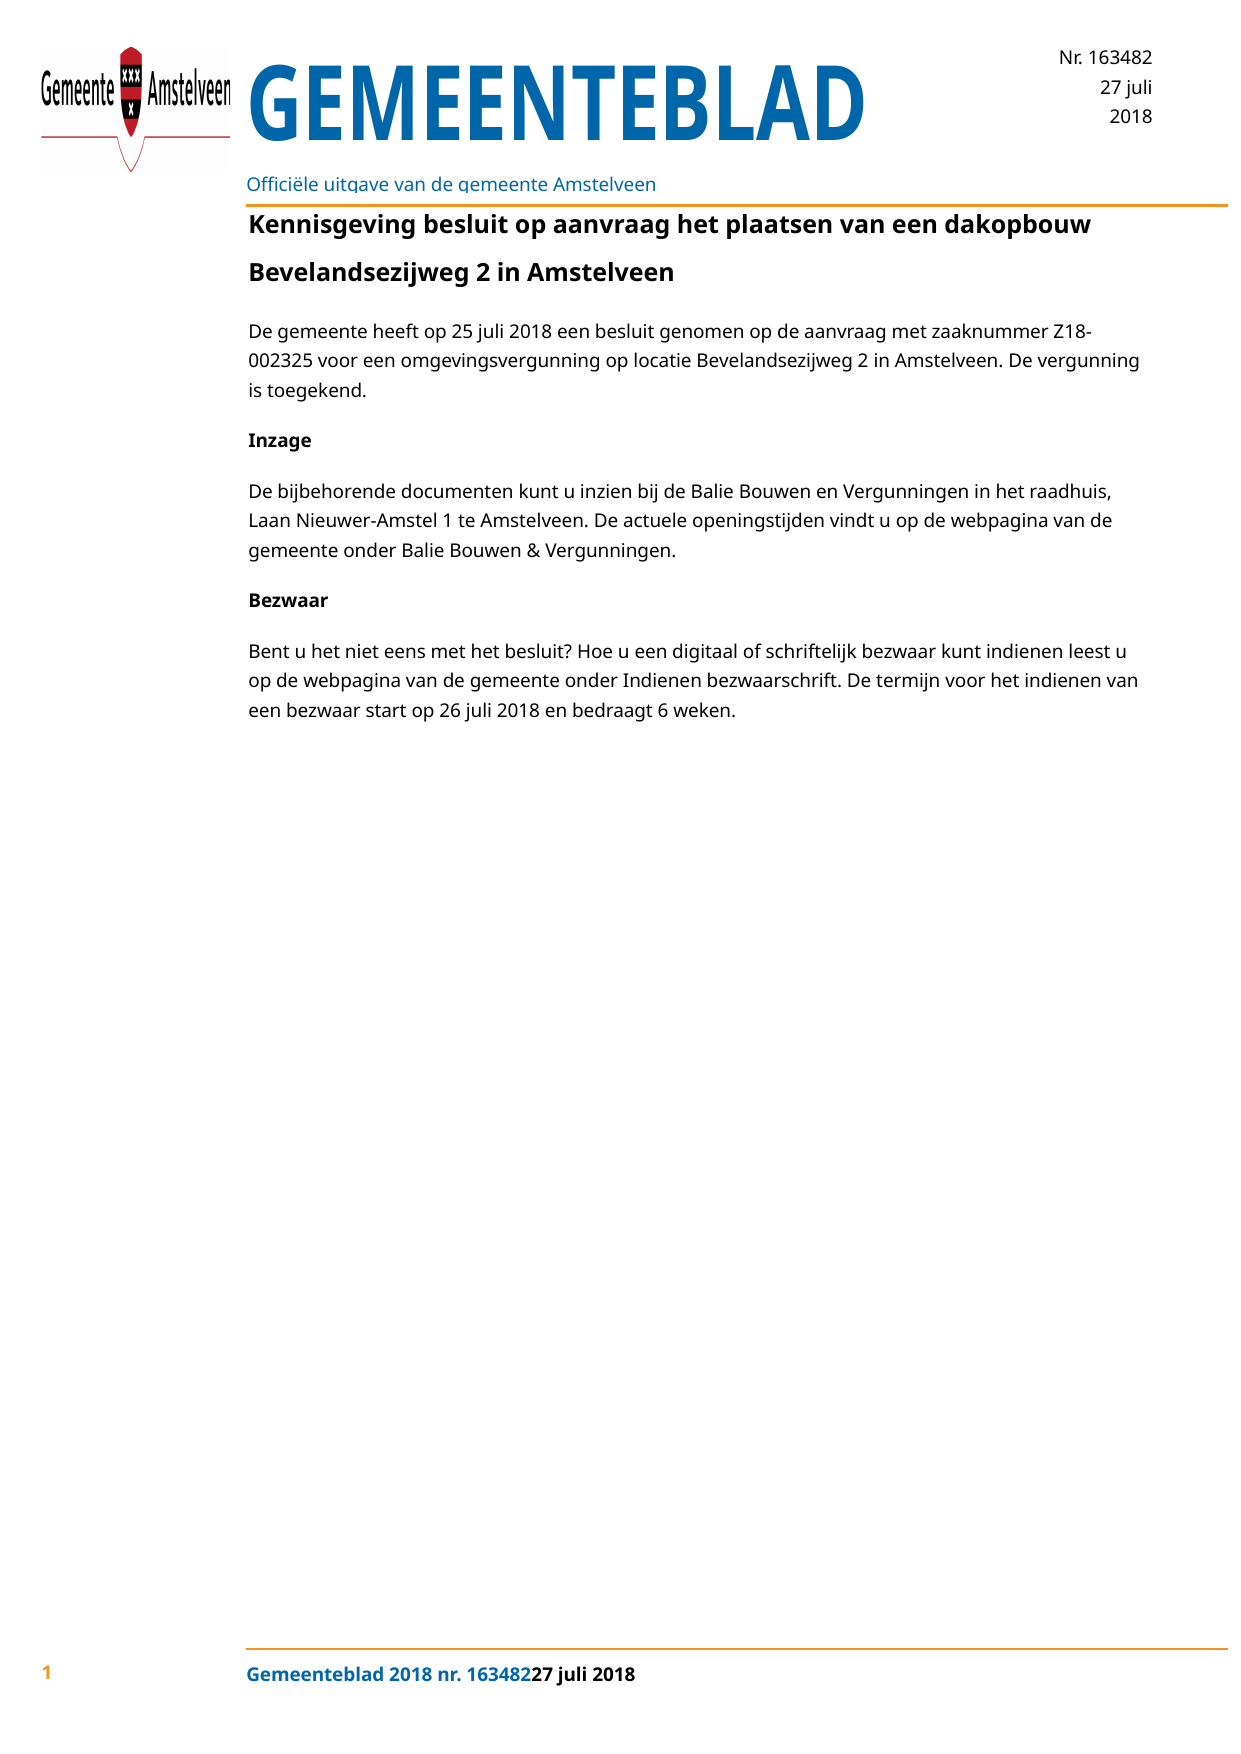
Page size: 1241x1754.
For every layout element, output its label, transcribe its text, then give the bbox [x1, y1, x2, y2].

picture [41, 47, 231, 172]
text De bijbehorende documenten kunt u inzien bij de Balie Bouwen en Vergunningen in het raadhuis, Laan Nieuwer-Amstel 1 te Amstelveen. De actuele openingstijden vindt u op de webpagina van de gemeente onder Balie Bouwen & Vergunningen. [248, 478, 1152, 563]
text Bent u het niet eens met het besluit? Hoe u een digitaal of schriftelijk bezwaar kunt indienen leest u op de webpagina van de gemeente onder Indienen bezwaarschrift. De termijn voor het indienen van een bezwaar start op 26 juli 2018 en bedraagt 6 weken. [248, 638, 1152, 723]
text Bezwaar [248, 587, 1152, 613]
text Inzage [248, 427, 1152, 453]
text De gemeente heeft op 25 juli 2018 een besluit genomen op de aanvraag met zaaknummer Z18-002325 voor een omgevingsvergunning op locatie Bevelandsezijweg 2 in Amstelveen. De vergunning is toegekend. [248, 318, 1152, 403]
text Kennisgeving besluit op aanvraag het plaatsen van een dakopbouw Bevelandsezijweg 2 in Amstelveen [248, 207, 1152, 288]
